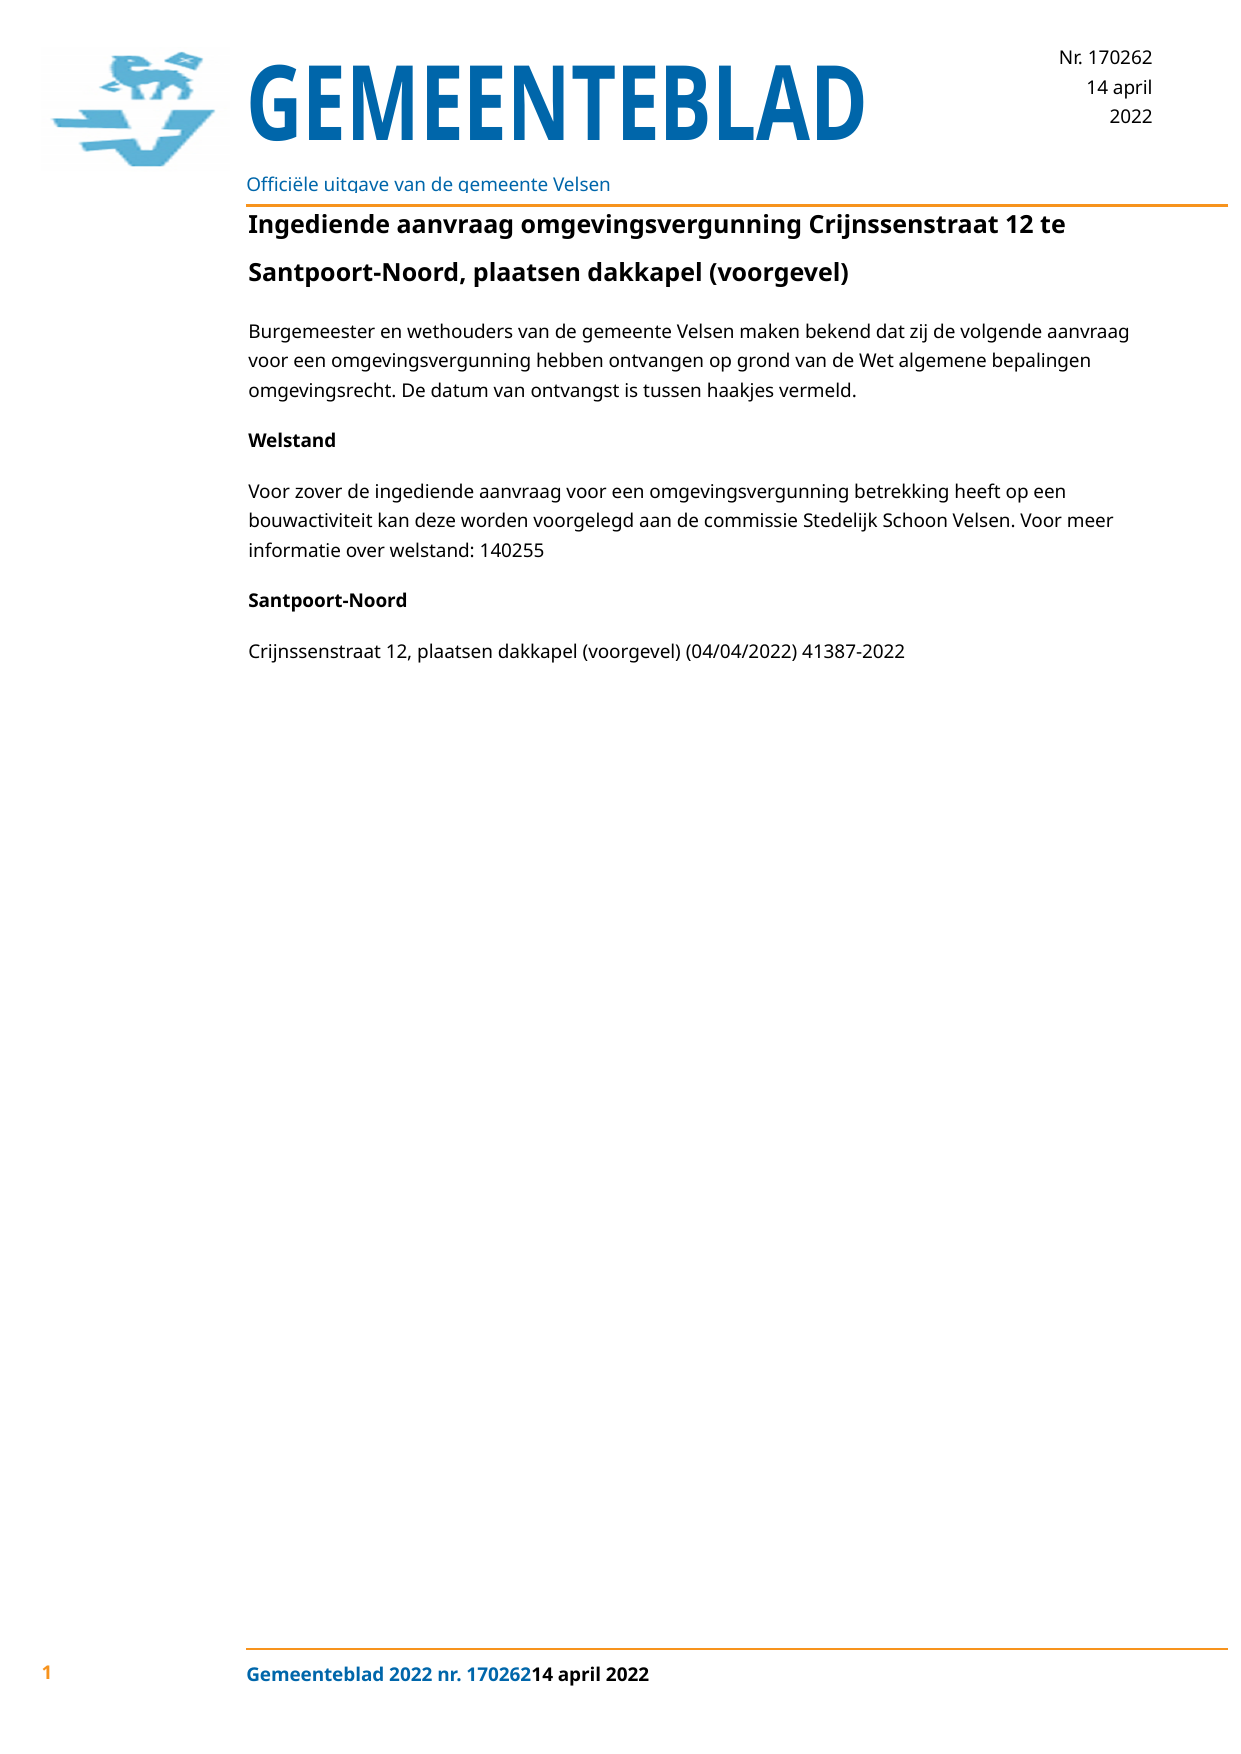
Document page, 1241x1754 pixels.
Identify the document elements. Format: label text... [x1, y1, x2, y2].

text Burgemeester en wethouders van de gemeente Velsen maken bekend dat zij de volgende aanvraag voor een omgevingsvergunning hebben ontvangen op grond van de Wet algemene bepalingen omgevingsrecht. De datum van ontvangst is tussen haakjes vermeld. [248, 318, 1152, 403]
text Santpoort-Noord [248, 587, 1152, 613]
text Voor zover de ingediende aanvraag voor een omgevingsvergunning betrekking heeft op een bouwactiviteit kan deze worden voorgelegd aan de commissie Stedelijk Schoon Velsen. Voor meer informatie over welstand: 140255 [248, 478, 1152, 563]
text Ingediende aanvraag omgevingsvergunning Crijnssenstraat 12 te Santpoort-Noord, plaatsen dakkapel (voorgevel) [248, 207, 1152, 288]
text Crijnssenstraat 12, plaatsen dakkapel (voorgevel) (04/04/2022) 41387-2022 [248, 638, 1152, 664]
text Welstand [248, 427, 1152, 453]
picture [41, 47, 231, 172]
